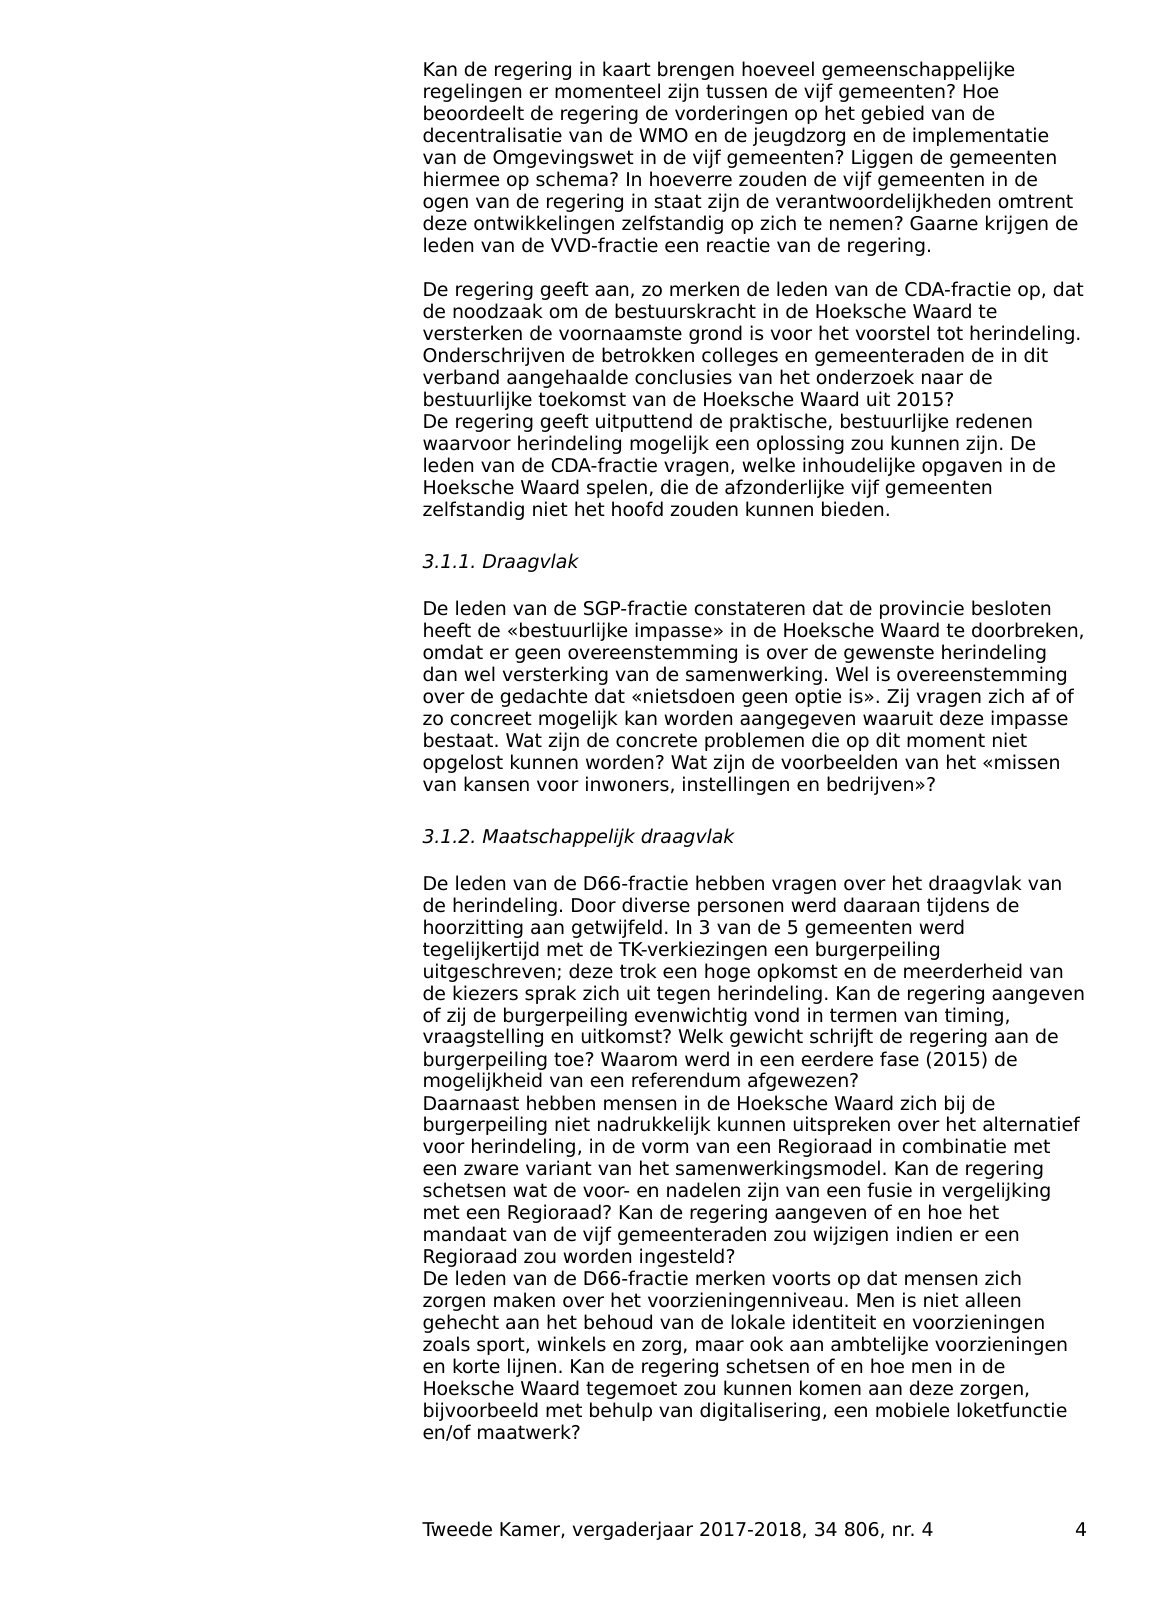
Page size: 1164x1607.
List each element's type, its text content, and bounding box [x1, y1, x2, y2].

text De leden van de D66-fractie hebben vragen over het draagvlak van de herindeling. Door diverse personen werd daaraan tijdens de hoorzitting aan getwijfeld. In 3 van de 5 gemeenten werd tegelijkertijd met de TK-verkiezingen een burgerpeiling uitgeschreven; deze trok een hoge opkomst en de meerderheid van de kiezers sprak zich uit tegen herindeling. Kan de regering aangeven of zij de burgerpeiling evenwichtig vond in termen van timing, vraagstelling en uitkomst? Welk gewicht schrijft de regering aan de burgerpeiling toe? Waarom werd in een eerdere fase (2015) de mogelijkheid van een referendum afgewezen? [422, 873, 1087, 1092]
subtitle 3.1.2. Maatschappelijk draagvlak [422, 826, 1087, 848]
text De regering geeft uitputtend de praktische, bestuurlijke redenen waarvoor herindeling mogelijk een oplossing zou kunnen zijn. De leden van de CDA-fractie vragen, welke inhoudelijke opgaven in de Hoeksche Waard spelen, die de afzonderlijke vijf gemeenten zelfstandig niet het hoofd zouden kunnen bieden. [422, 411, 1087, 521]
text De leden van de SGP-fractie constateren dat de provincie besloten heeft de «bestuurlijke impasse» in de Hoeksche Waard te doorbreken, omdat er geen overeenstemming is over de gewenste herindeling dan wel versterking van de samenwerking. Wel is overeenstemming over de gedachte dat «nietsdoen geen optie is». Zij vragen zich af of zo concreet mogelijk kan worden aangegeven waaruit deze impasse bestaat. Wat zijn de concrete problemen die op dit moment niet opgelost kunnen worden? Wat zijn de voorbeelden van het «missen van kansen voor inwoners, instellingen en bedrijven»? [422, 598, 1087, 796]
subtitle 3.1.1. Draagvlak [422, 551, 1087, 573]
text Daarnaast hebben mensen in de Hoeksche Waard zich bij de burgerpeiling niet nadrukkelijk kunnen uitspreken over het alternatief voor herindeling, in de vorm van een Regioraad in combinatie met een zware variant van het samenwerkingsmodel. Kan de regering schetsen wat de voor- en nadelen zijn van een fusie in vergelijking met een Regioraad? Kan de regering aangeven of en hoe het mandaat van de vijf gemeenteraden zou wijzigen indien er een Regioraad zou worden ingesteld? [422, 1092, 1087, 1268]
text De regering geeft aan, zo merken de leden van de CDA-fractie op, dat de noodzaak om de bestuurskracht in de Hoeksche Waard te versterken de voornaamste grond is voor het voorstel tot herindeling. Onderschrijven de betrokken colleges en gemeenteraden de in dit verband aangehaalde conclusies van het onderzoek naar de bestuurlijke toekomst van de Hoeksche Waard uit 2015? [422, 279, 1087, 411]
text Kan de regering in kaart brengen hoeveel gemeenschappelijke regelingen er momenteel zijn tussen de vijf gemeenten? Hoe beoordeelt de regering de vorderingen op het gebied van de decentralisatie van de WMO en de jeugdzorg en de implementatie van de Omgevingswet in de vijf gemeenten? Liggen de gemeenten hiermee op schema? In hoeverre zouden de vijf gemeenten in de ogen van de regering in staat zijn de verantwoordelijkheden omtrent deze ontwikkelingen zelfstandig op zich te nemen? Gaarne krijgen de leden van de VVD-fractie een reactie van de regering. [422, 59, 1087, 257]
text De leden van de D66-fractie merken voorts op dat mensen zich zorgen maken over het voorzieningenniveau. Men is niet alleen gehecht aan het behoud van de lokale identiteit en voorzieningen zoals sport, winkels en zorg, maar ook aan ambtelijke voorzieningen en korte lijnen. Kan de regering schetsen of en hoe men in de Hoeksche Waard tegemoet zou kunnen komen aan deze zorgen, bijvoorbeeld met behulp van digitalisering, een mobiele loketfunctie en/of maatwerk? [422, 1268, 1087, 1444]
